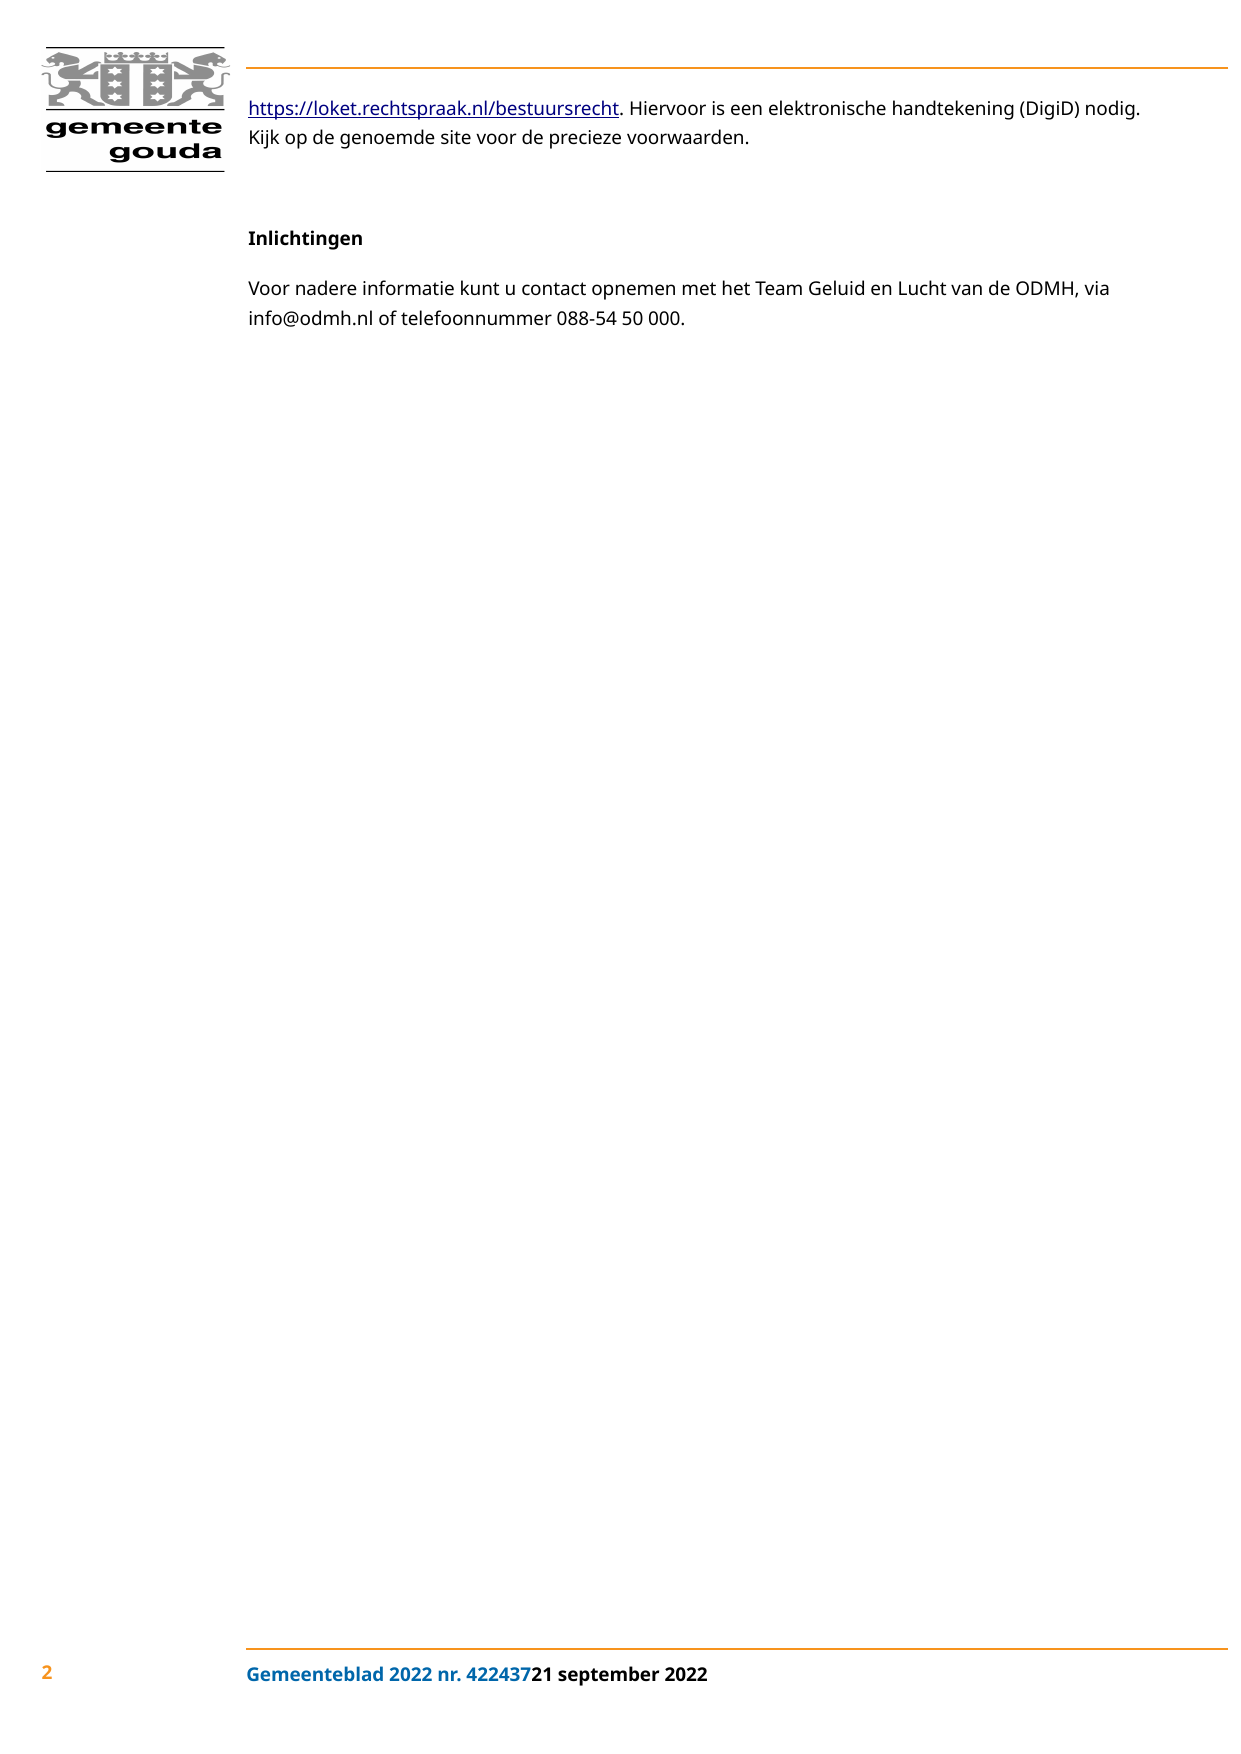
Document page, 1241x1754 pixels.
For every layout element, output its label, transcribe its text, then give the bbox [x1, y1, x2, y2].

picture [41, 47, 231, 172]
text https://loket.rechtspraak.nl/bestuursrecht. Hiervoor is een elektronische handtekening (DigiD) nodig. Kijk op de genoemde site voor de precieze voorwaarden. [248, 95, 1152, 150]
text Voor nadere informatie kunt u contact opnemen met het Team Geluid en Lucht van de ODMH, via info@odmh.nl of telefoonnummer 088-54 50 000. [248, 276, 1152, 331]
text Inlichtingen [248, 225, 1152, 251]
